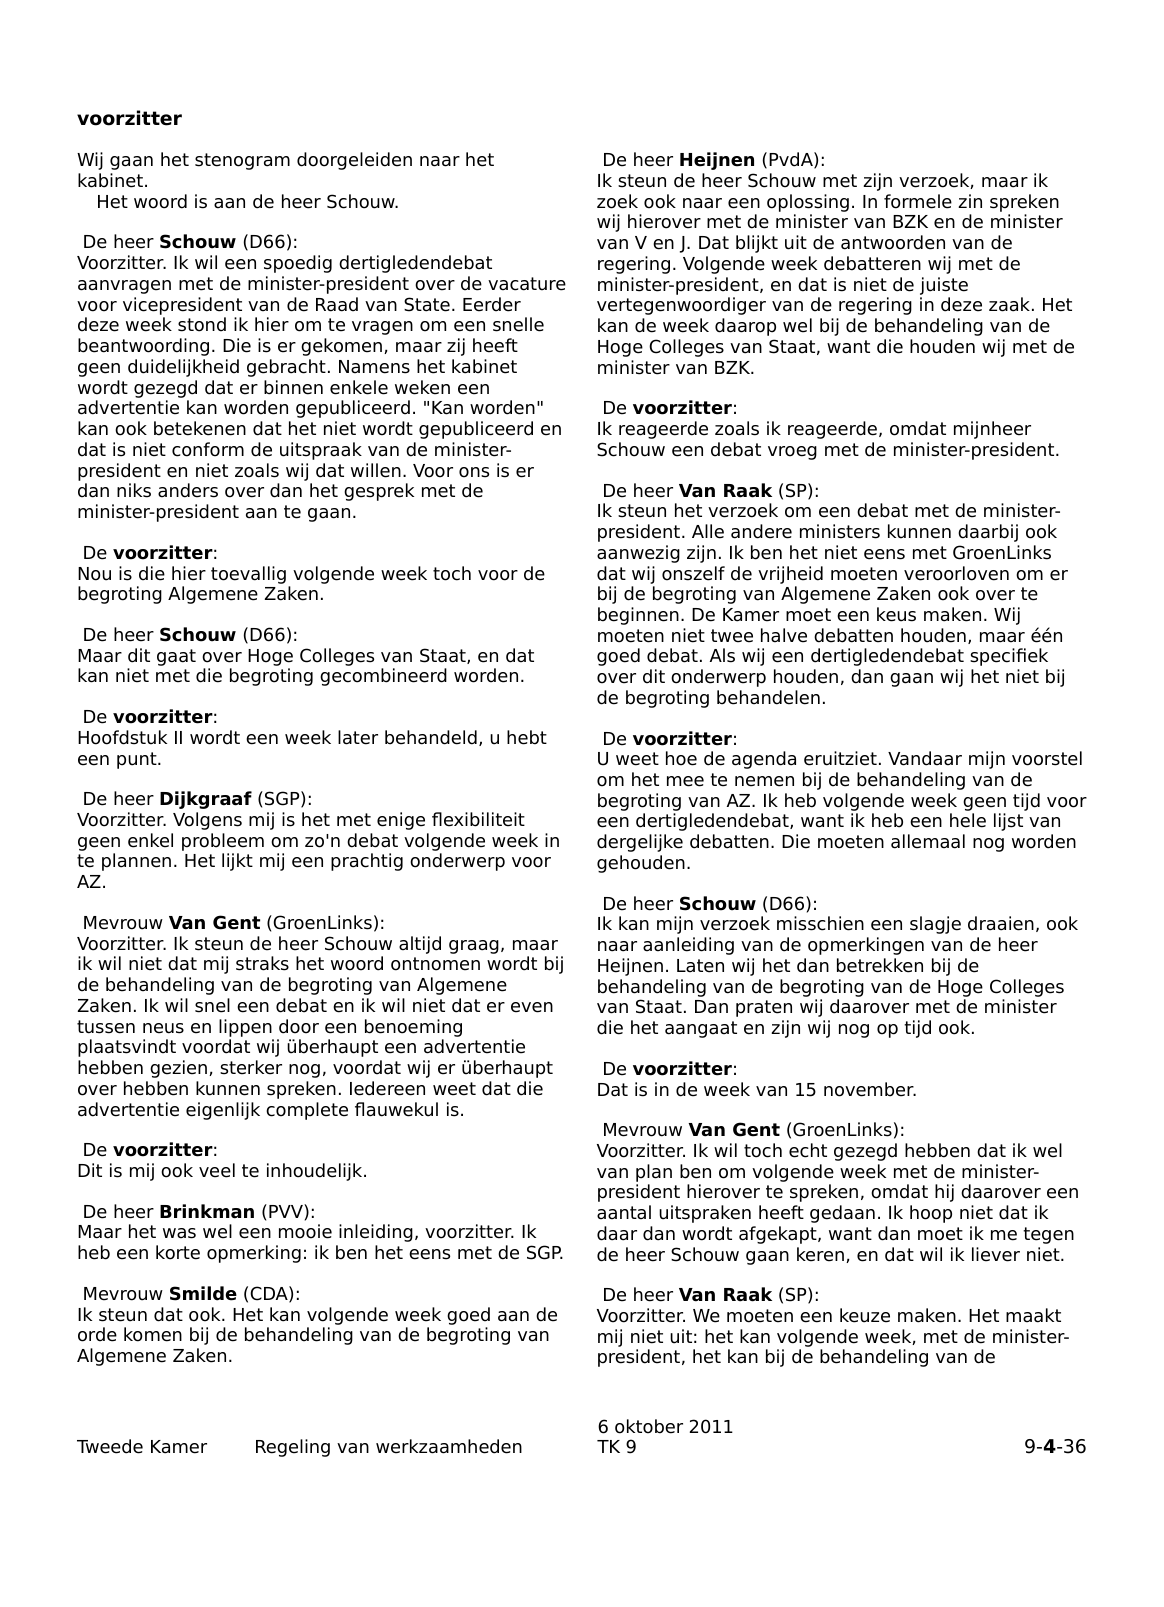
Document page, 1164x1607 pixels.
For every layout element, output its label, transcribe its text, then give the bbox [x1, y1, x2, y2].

text Voorzitter. Volgens mij is het met enige flexibiliteit geen enkel probleem om zo'n debat volgende week in te plannen. Het lijkt mij een prachtig onderwerp voor AZ. [77, 810, 567, 893]
text De heer Van Raak (SP): [596, 480, 1087, 501]
text Het woord is aan de heer Schouw. [77, 192, 567, 212]
text U weet hoe de agenda eruitziet. Vandaar mijn voorstel om het mee te nemen bij de behandeling van de begroting van AZ. Ik heb volgende week geen tijd voor een dertigledendebat, want ik heb een hele lijst van dergelijke debatten. Die moeten allemaal nog worden gehouden. [596, 749, 1087, 873]
text Wij gaan het stenogram doorgeleiden naar het kabinet. [77, 150, 567, 192]
text De heer Schouw (D66): [77, 232, 567, 253]
text De heer Schouw (D66): [596, 893, 1087, 914]
text Voorzitter. We moeten een keuze maken. Het maakt mij niet uit: het kan volgende week, met de minister-president, het kan bij de behandeling van de [596, 1306, 1087, 1368]
text Dat is in de week van 15 november. [596, 1079, 1087, 1100]
text De heer Dijkgraaf (SGP): [77, 789, 567, 810]
text De voorzitter: [596, 728, 1087, 749]
text Ik steun dat ook. Het kan volgende week goed aan de orde komen bij de behandeling van de begroting van Algemene Zaken. [77, 1304, 567, 1367]
text Maar het was wel een mooie inleiding, voorzitter. Ik heb een korte opmerking: ik ben het eens met de SGP. [77, 1222, 567, 1264]
text Voorzitter. Ik steun de heer Schouw altijd graag, maar ik wil niet dat mij straks het woord ontnomen wordt bij de behandeling van de begroting van Algemene Zaken. Ik wil snel een debat en ik wil niet dat er even tussen neus en lippen door een benoeming plaatsvindt voordat wij überhaupt een advertentie hebben gezien, sterker nog, voordat wij er überhaupt over hebben kunnen spreken. Iedereen weet dat die advertentie eigenlijk complete flauwekul is. [77, 933, 567, 1120]
text Mevrouw Van Gent (GroenLinks): [596, 1120, 1087, 1141]
text De heer Heijnen (PvdA): [596, 150, 1087, 171]
text De voorzitter: [77, 1140, 567, 1161]
text Hoofdstuk II wordt een week later behandeld, u hebt een punt. [77, 728, 567, 769]
text Voorzitter. Ik wil toch echt gezegd hebben dat ik wel van plan ben om volgende week met de minister-president hierover te spreken, omdat hij daarover een aantal uitspraken heeft gedaan. Ik hoop niet dat ik daar dan wordt afgekapt, want dan moet ik me tegen de heer Schouw gaan keren, en dat wil ik liever niet. [596, 1141, 1087, 1265]
text Dit is mij ook veel te inhoudelijk. [77, 1161, 567, 1182]
text Mevrouw Van Gent (GroenLinks): [77, 913, 567, 933]
text De heer Brinkman (PVV): [77, 1202, 567, 1222]
text De voorzitter: [77, 707, 567, 728]
text Ik steun het verzoek om een debat met de minister-president. Alle andere ministers kunnen daarbij ook aanwezig zijn. Ik ben het niet eens met GroenLinks dat wij onszelf de vrijheid moeten veroorloven om er bij de begroting van Algemene Zaken ook over te beginnen. De Kamer moet een keus maken. Wij moeten niet twee halve debatten houden, maar één goed debat. Als wij een dertigledendebat specifiek over dit onderwerp houden, dan gaan wij het niet bij de begroting behandelen. [596, 501, 1087, 708]
text Ik kan mijn verzoek misschien een slagje draaien, ook naar aanleiding van de opmerkingen van de heer Heijnen. Laten wij het dan betrekken bij de behandeling van de begroting van de Hoge Colleges van Staat. Dan praten wij daarover met de minister die het aangaat en zijn wij nog op tijd ook. [596, 914, 1087, 1039]
text Voorzitter. Ik wil een spoedig dertigledendebat aanvragen met de minister-president over de vacature voor vicepresident van de Raad van State. Eerder deze week stond ik hier om te vragen om een snelle beantwoording. Die is er gekomen, maar zij heeft geen duidelijkheid gebracht. Namens het kabinet wordt gezegd dat er binnen enkele weken een advertentie kan worden gepubliceerd. "Kan worden" kan ook betekenen dat het niet wordt gepubliceerd en dat is niet conform de uitspraak van de minister-president en niet zoals wij dat willen. Voor ons is er dan niks anders over dan het gesprek met de minister-president aan te gaan. [77, 253, 567, 523]
text De heer Schouw (D66): [77, 625, 567, 646]
text De voorzitter: [596, 1059, 1087, 1079]
text Mevrouw Smilde (CDA): [77, 1284, 567, 1304]
text Nou is die hier toevallig volgende week toch voor de begroting Algemene Zaken. [77, 563, 567, 605]
text Ik steun de heer Schouw met zijn verzoek, maar ik zoek ook naar een oplossing. In formele zin spreken wij hierover met de minister van BZK en de minister van V en J. Dat blijkt uit de antwoorden van de regering. Volgende week debatteren wij met de minister-president, en dat is niet de juiste vertegenwoordiger van de regering in deze zaak. Het kan de week daarop wel bij de behandeling van de Hoge Colleges van Staat, want die houden wij met de minister van BZK. [596, 171, 1087, 378]
text De heer Van Raak (SP): [596, 1285, 1087, 1306]
text De voorzitter: [596, 398, 1087, 419]
text Maar dit gaat over Hoge Colleges van Staat, en dat kan niet met die begroting gecombineerd worden. [77, 646, 567, 687]
text Ik reageerde zoals ik reageerde, omdat mijnheer Schouw een debat vroeg met de minister-president. [596, 419, 1087, 460]
text De voorzitter: [77, 543, 567, 563]
